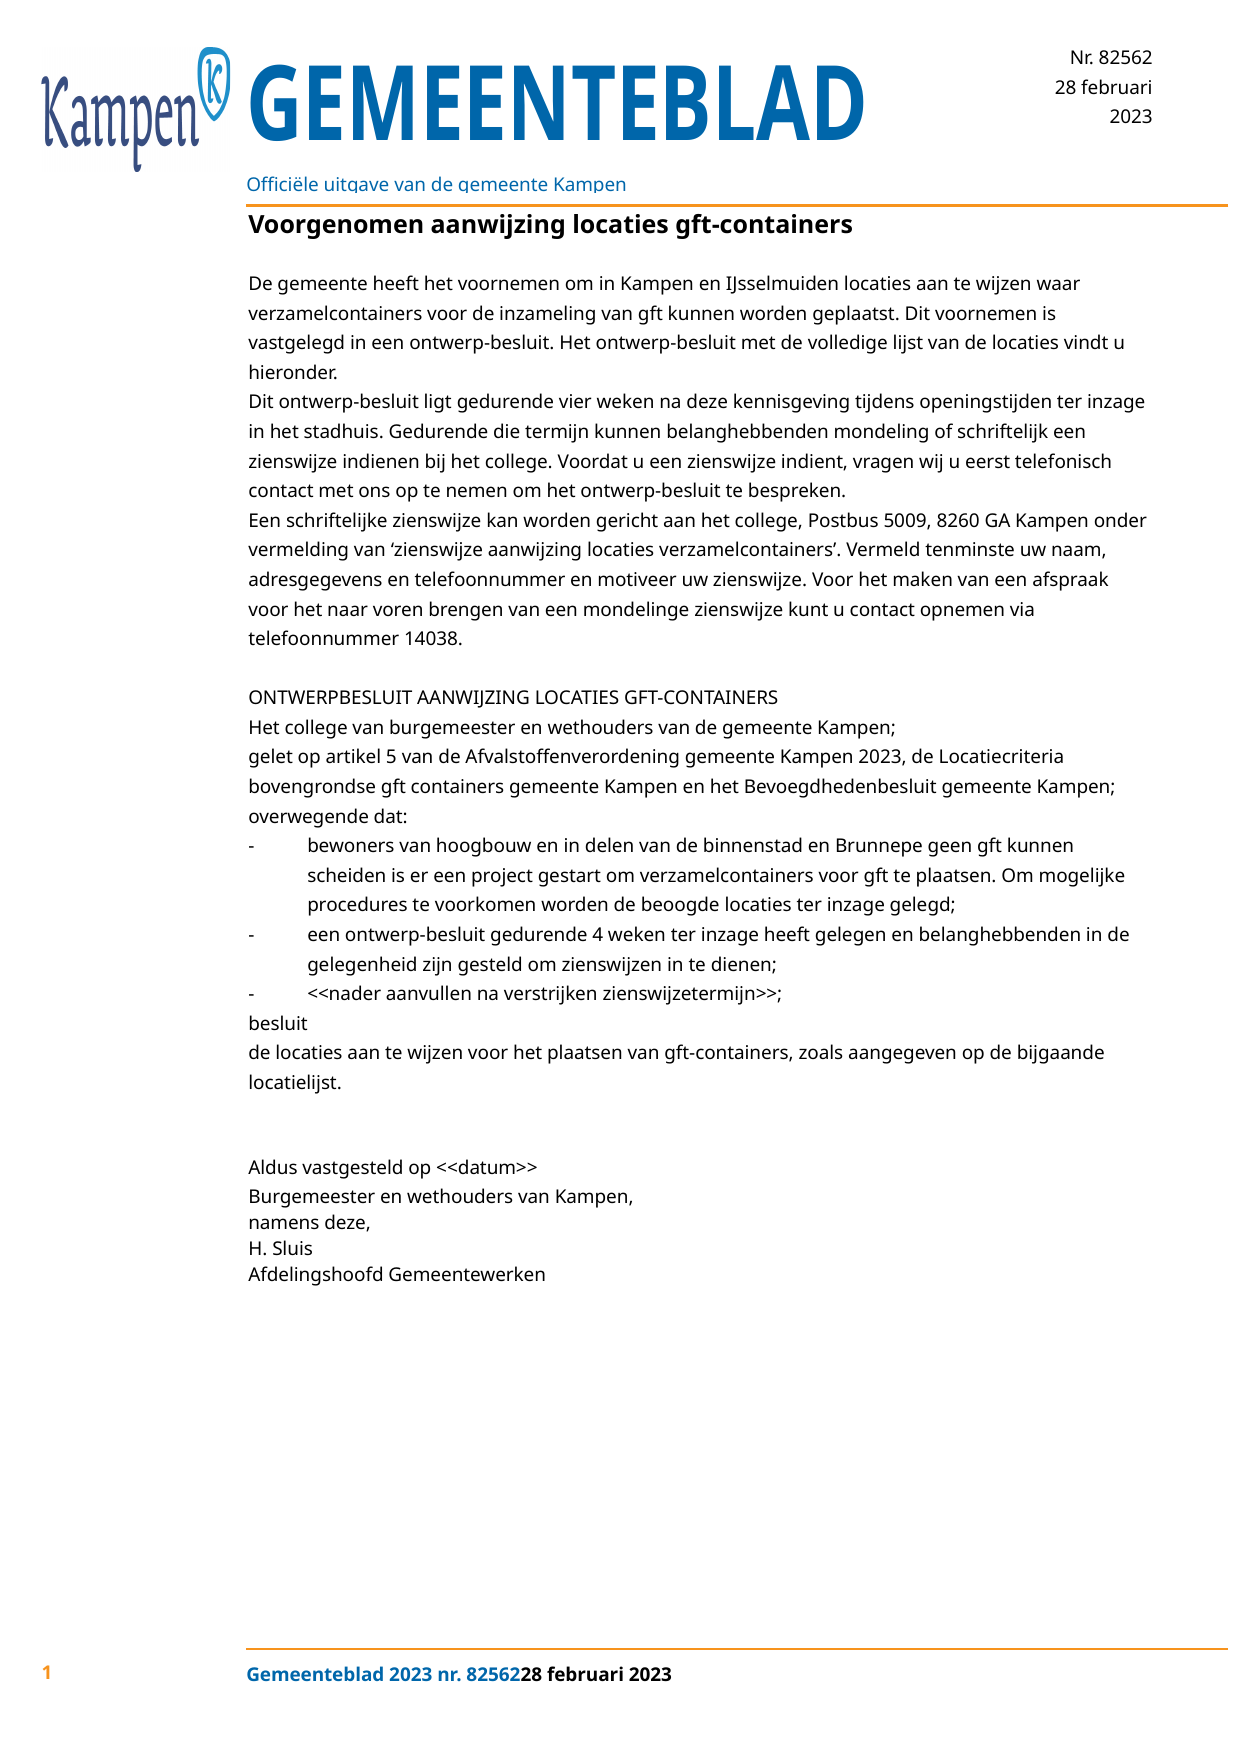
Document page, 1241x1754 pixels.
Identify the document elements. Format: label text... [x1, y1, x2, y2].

text Burgemeester en wethouders van Kampen, [248, 1183, 1152, 1209]
text Voorgenomen aanwijzing locaties gft-containers [248, 207, 1152, 241]
text de locaties aan te wijzen voor het plaatsen van gft-containers, zoals aangegeven op de bijgaande locatielijst. [248, 1039, 1152, 1095]
text Dit ontwerp-besluit ligt gedurende vier weken na deze kennisgeving tijdens openingstijden ter inzage in het stadhuis. Gedurende die termijn kunnen belanghebbenden mondeling of schriftelijk een zienswijze indienen bij het college. Voordat u een zienswijze indient, vragen wij u eerst telefonisch contact met ons op te nemen om het ontwerp-besluit te bespreken. [248, 389, 1152, 503]
text H. Sluis [248, 1235, 1152, 1261]
text namens deze, [248, 1209, 1152, 1235]
text Aldus vastgesteld op <<datum>> [248, 1154, 1152, 1180]
text besluit [248, 1010, 1152, 1036]
list een ontwerp-besluit gedurende 4 weken ter inzage heeft gelegen en belanghebbenden in de gelegenheid zijn gesteld om zienswijzen in te dienen; [248, 921, 1152, 976]
text Het college van burgemeester en wethouders van de gemeente Kampen; [248, 714, 1152, 740]
text Een schriftelijke zienswijze kan worden gericht aan het college, Postbus 5009, 8260 GA Kampen onder vermelding van ‘zienswijze aanwijzing locaties verzamelcontainers’. Vermeld tenminste uw naam, adresgegevens en telefoonnummer en motiveer uw zienswijze. Voor het maken van een afspraak voor het naar voren brengen van een mondelinge zienswijze kunt u contact opnemen via telefoonnummer 14038. [248, 507, 1152, 651]
picture [41, 47, 231, 172]
list <<nader aanvullen na verstrijken zienswijzetermijn>>; [248, 980, 1152, 1006]
text overwegende dat: [248, 803, 1152, 828]
text Afdelingshoofd Gemeentewerken [248, 1261, 1152, 1286]
list bewoners van hoogbouw en in delen van de binnenstad en Brunnepe geen gft kunnen scheiden is er een project gestart om verzamelcontainers voor gft te plaatsen. Om mogelijke procedures te voorkomen worden de beoogde locaties ter inzage gelegd; [248, 832, 1152, 917]
text gelet op artikel 5 van de Afvalstoffenverordening gemeente Kampen 2023, de Locatiecriteria bovengrondse gft containers gemeente Kampen en het Bevoegdhedenbesluit gemeente Kampen; [248, 744, 1152, 799]
text De gemeente heeft het voornemen om in Kampen en IJsselmuiden locaties aan te wijzen waar verzamelcontainers voor de inzameling van gft kunnen worden geplaatst. Dit voornemen is vastgelegd in een ontwerp-besluit. Het ontwerp-besluit met de volledige lijst van de locaties vindt u hieronder. [248, 270, 1152, 385]
text ONTWERPBESLUIT AANWIJZING LOCATIES GFT-CONTAINERS [248, 684, 1152, 710]
